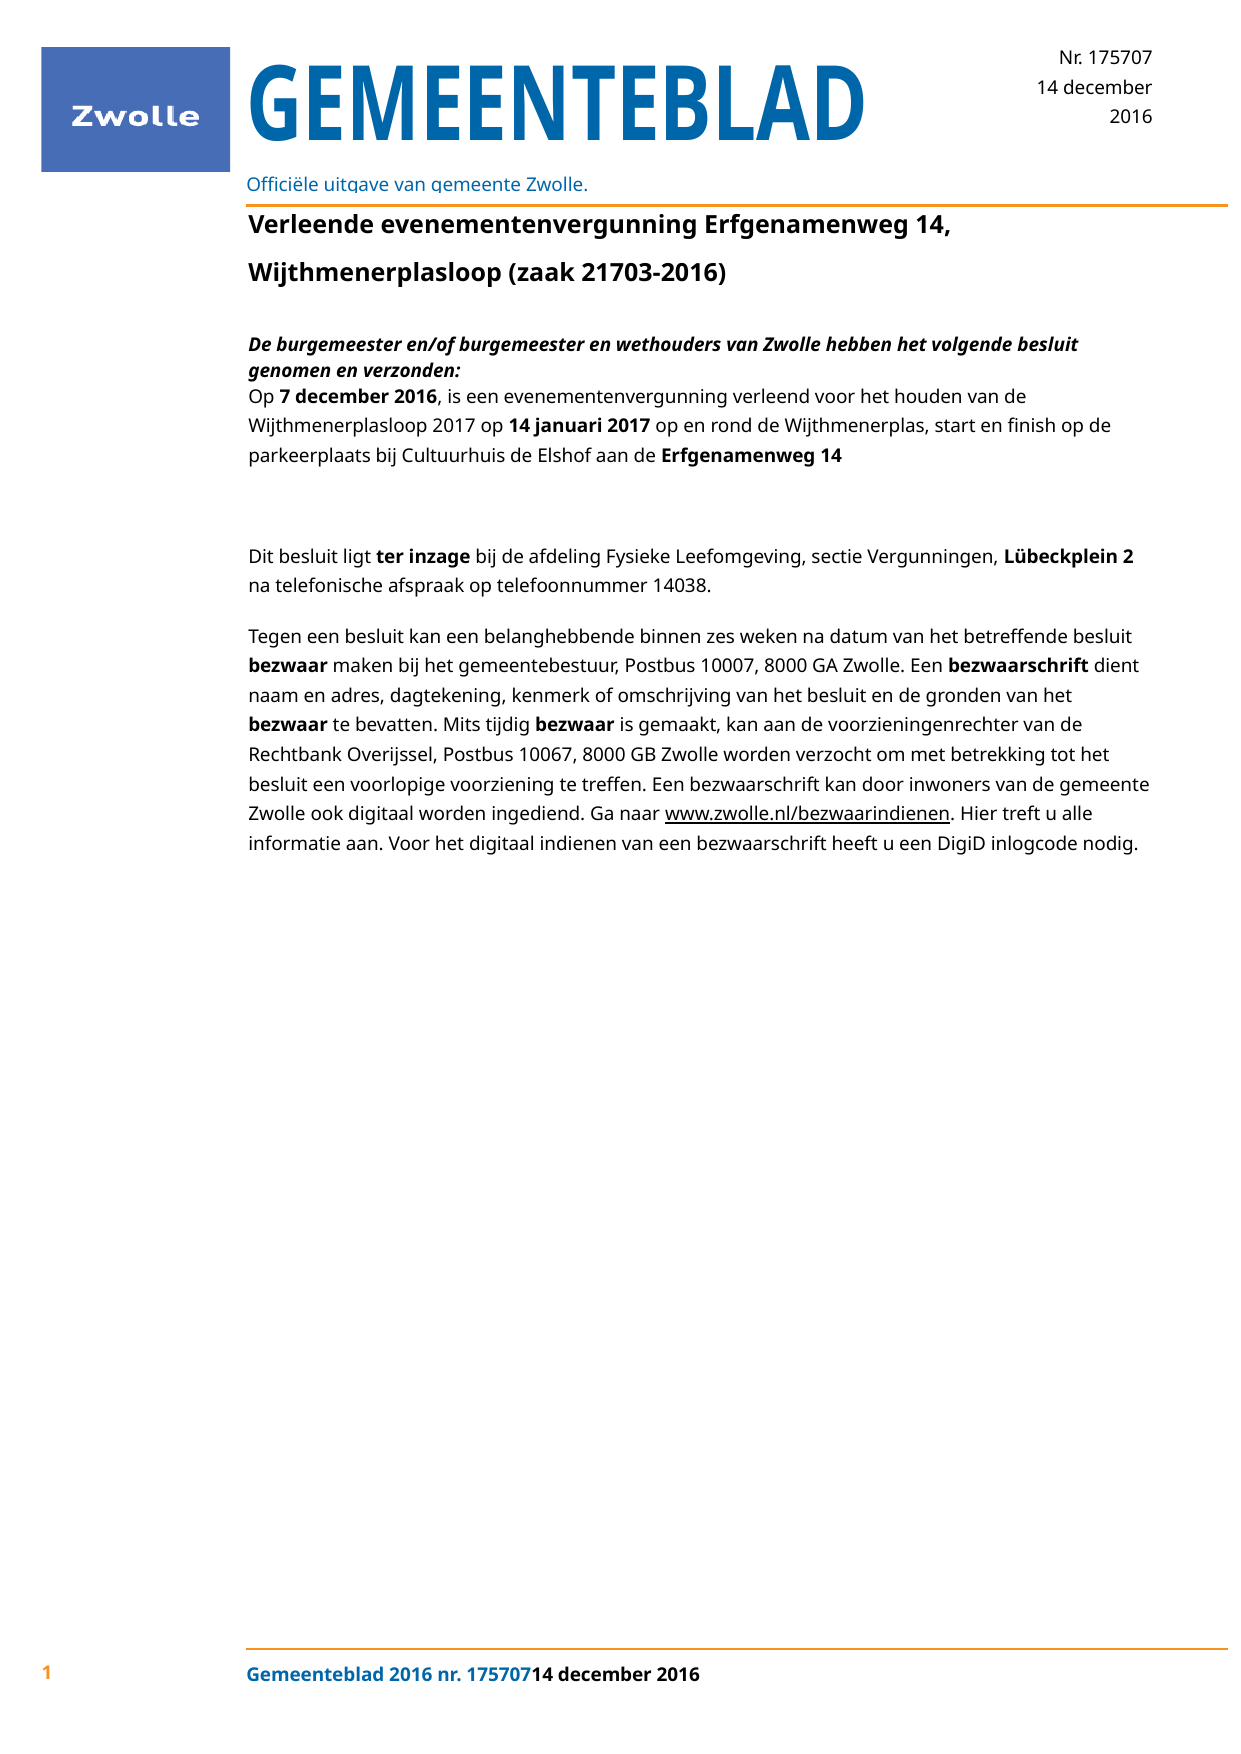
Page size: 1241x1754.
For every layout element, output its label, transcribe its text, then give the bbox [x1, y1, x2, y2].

picture [41, 47, 231, 172]
text Dit besluit ligt ter inzage bij de afdeling Fysieke Leefomgeving, sectie Vergunningen, Lübeckplein 2 na telefonische afspraak op telefoonnummer 14038. [248, 543, 1152, 598]
text Tegen een besluit kan een belanghebbende binnen zes weken na datum van het betreffende besluit bezwaar maken bij het gemeentebestuur, Postbus 10007, 8000 GA Zwolle. Een bezwaarschrift dient naam en adres, dagtekening, kenmerk of omschrijving van het besluit en de gronden van het bezwaar te bevatten. Mits tijdig bezwaar is gemaakt, kan aan de voorzieningenrechter van de Rechtbank Overijssel, Postbus 10067, 8000 GB Zwolle worden verzocht om met betrekking tot het besluit een voorlopige voorziening te treffen. Een bezwaarschrift kan door inwoners van de gemeente Zwolle ook digitaal worden ingediend. Ga naar www.zwolle.nl/bezwaarindienen. Hier treft u alle informatie aan. Voor het digitaal indienen van een bezwaarschrift heeft u een DigiD inlogcode nodig. [248, 623, 1152, 856]
text Op 7 december 2016, is een evenementenvergunning verleend voor het houden van de Wijthmenerplasloop 2017 op 14 januari 2017 op en rond de Wijthmenerplas, start en finish op de parkeerplaats bij Cultuurhuis de Elshof aan de Erfgenamenweg 14 [248, 383, 1152, 468]
text De burgemeester en/of burgemeester en wethouders van Zwolle hebben het volgende besluit genomen en verzonden: [248, 331, 1152, 383]
text Verleende evenementenvergunning Erfgenamenweg 14, Wijthmenerplasloop (zaak 21703-2016) [248, 207, 1152, 288]
